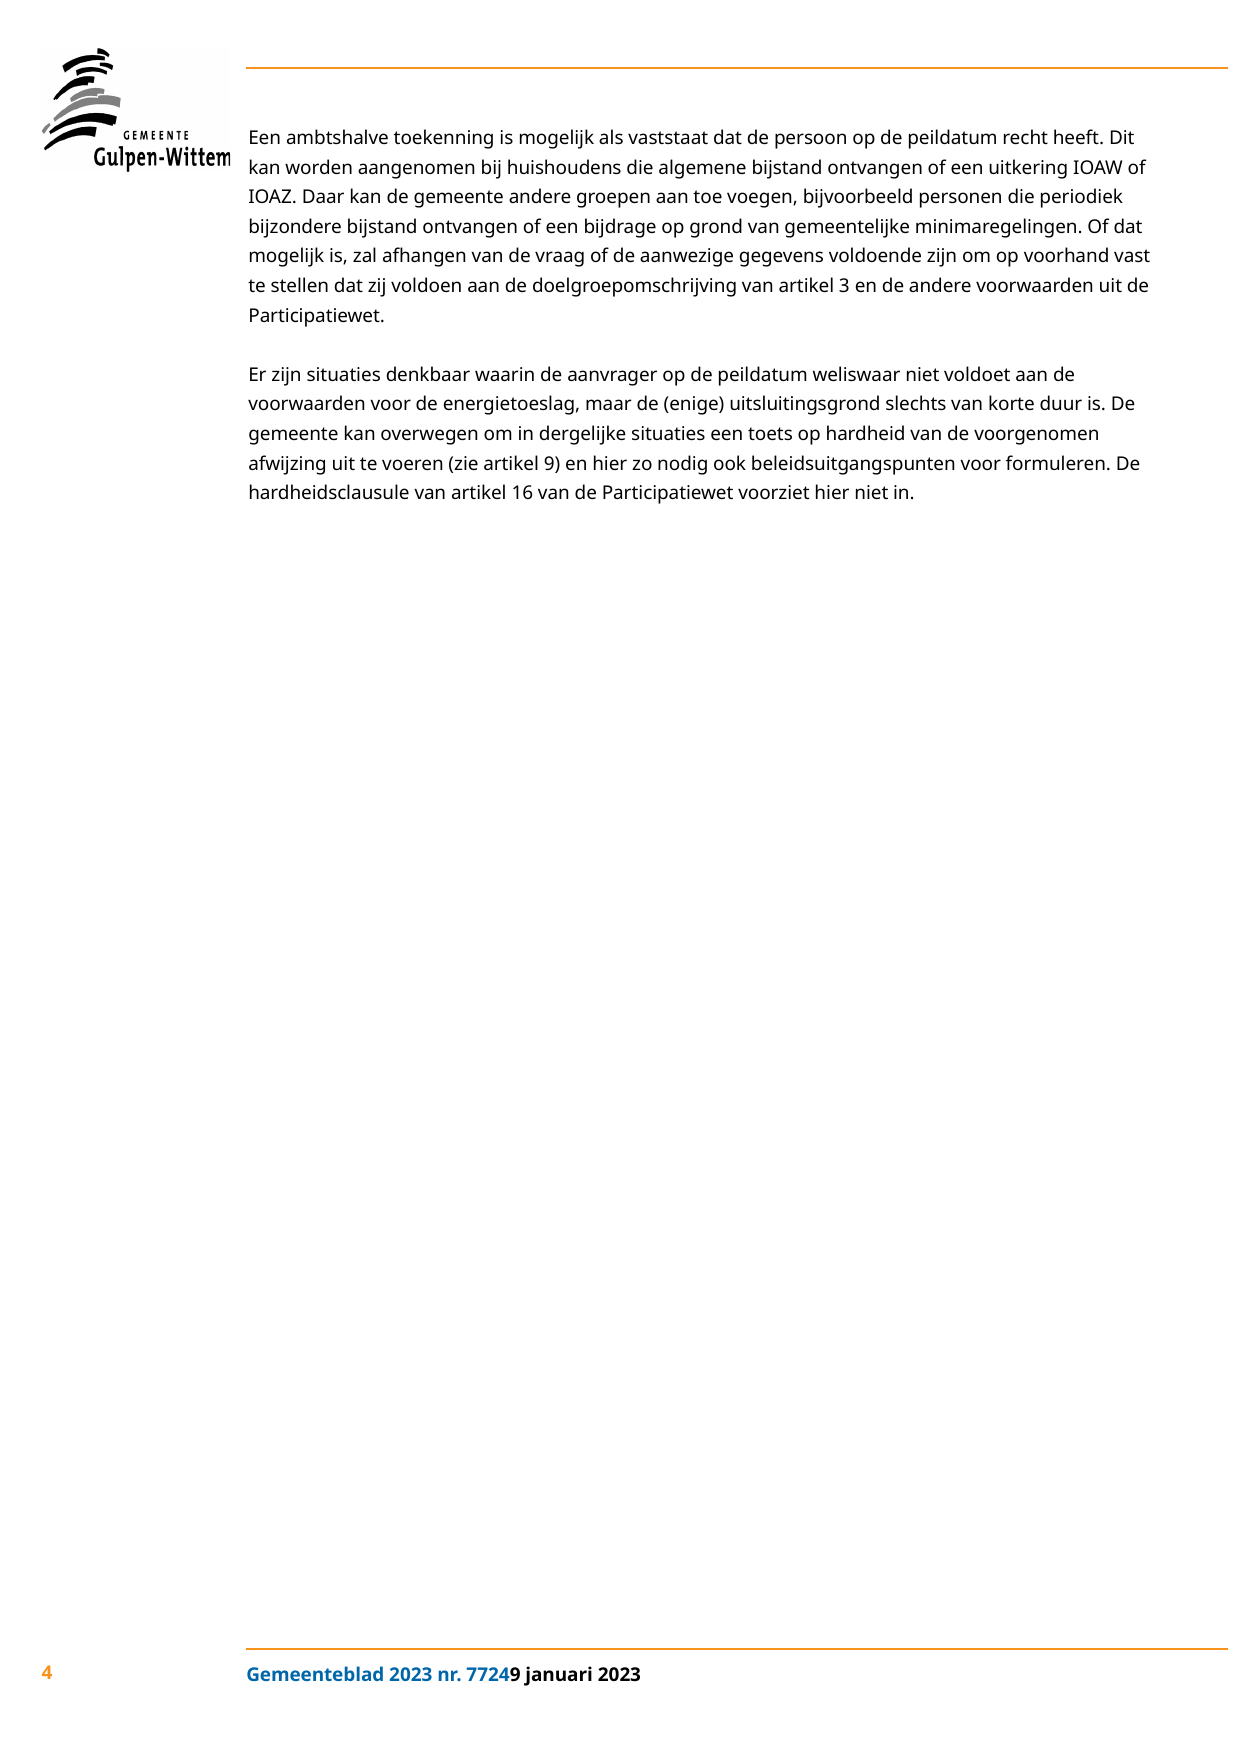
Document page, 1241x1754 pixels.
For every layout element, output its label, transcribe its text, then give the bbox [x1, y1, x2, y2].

text Er zijn situaties denkbaar waarin de aanvrager op de peildatum weliswaar niet voldoet aan de voorwaarden voor de energietoeslag, maar de (enige) uitsluitingsgrond slechts van korte duur is. De gemeente kan overwegen om in dergelijke situaties een toets op hardheid van de voorgenomen afwijzing uit te voeren (zie artikel 9) en hier zo nodig ook beleidsuitgangspunten voor formuleren. De hardheidsclausule van artikel 16 van de Participatiewet voorziet hier niet in. [248, 361, 1152, 505]
text Een ambtshalve toekenning is mogelijk als vaststaat dat de persoon op de peildatum recht heeft. Dit kan worden aangenomen bij huishoudens die algemene bijstand ontvangen of een uitkering IOAW of IOAZ. Daar kan de gemeente andere groepen aan toe voegen, bijvoorbeeld personen die periodiek bijzondere bijstand ontvangen of een bijdrage op grond van gemeentelijke minimaregelingen. Of dat mogelijk is, zal afhangen van de vraag of de aanwezige gegevens voldoende zijn om op voorhand vast te stellen dat zij voldoen aan de doelgroepomschrijving van artikel 3 en de andere voorwaarden uit de Participatiewet. [248, 124, 1152, 328]
picture [41, 47, 231, 172]
